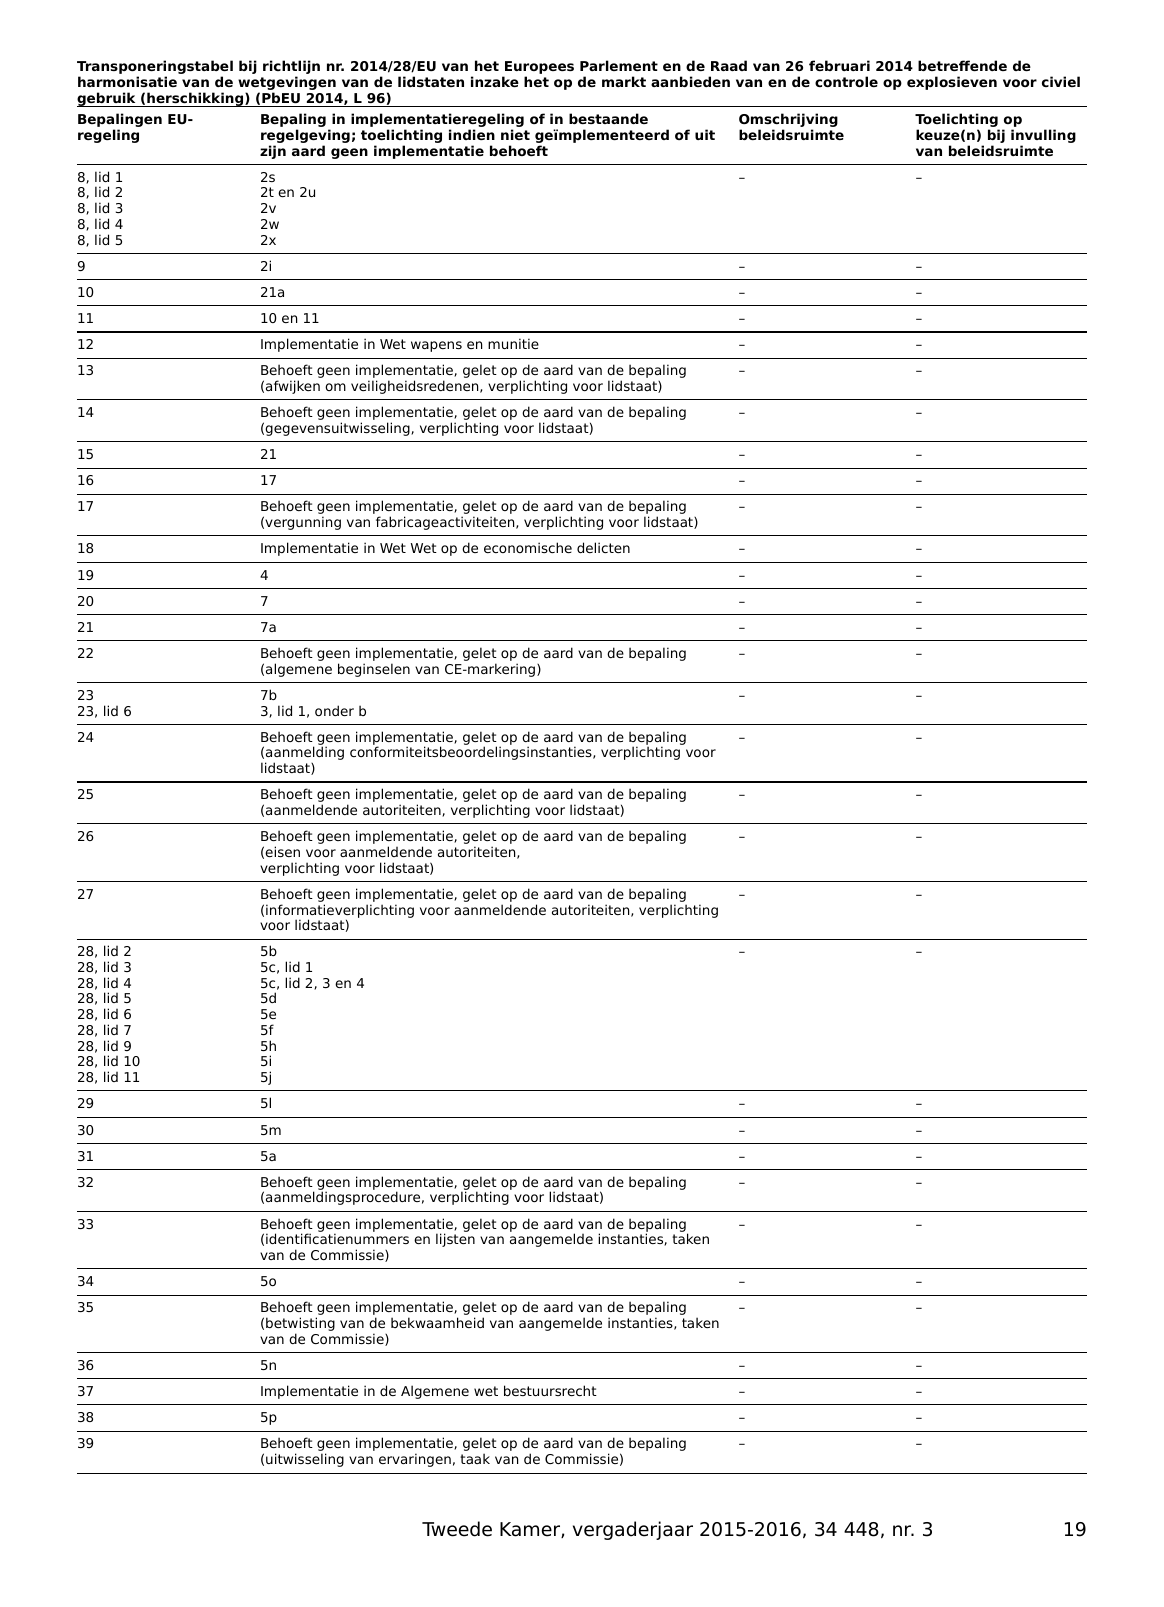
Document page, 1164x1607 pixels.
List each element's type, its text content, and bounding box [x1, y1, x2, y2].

table_cell – [732, 333, 909, 357]
table_cell 7a [254, 615, 732, 640]
table_cell – [909, 442, 1087, 467]
table_cell – [909, 683, 1087, 724]
table_cell Behoeft geen implementatie, gelet op de aard van de bepaling (uitwisseling van ervaringen, taak van de Commissie) [254, 1432, 732, 1472]
table_cell Implementatie in de Algemene wet bestuursrecht [254, 1379, 732, 1404]
table_cell 23 23, lid 6 [77, 683, 254, 724]
table_cell 24 [77, 725, 254, 781]
table_cell – [732, 442, 909, 467]
table_cell 36 [77, 1353, 254, 1378]
table_cell – [732, 165, 909, 253]
table_cell – [909, 359, 1087, 399]
table_cell – [732, 1118, 909, 1143]
table_cell 5n [254, 1353, 732, 1378]
table_cell 18 [77, 536, 254, 562]
table_cell – [732, 1405, 909, 1431]
table_cell 33 [77, 1212, 254, 1268]
table_cell – [909, 1118, 1087, 1143]
table_cell – [909, 280, 1087, 305]
table_cell – [732, 1432, 909, 1472]
table_cell – [909, 1212, 1087, 1268]
table_cell Behoeft geen implementatie, gelet op de aard van de bepaling (betwisting van de bekwaamheid van aangemelde instanties, taken van de Commissie) [254, 1296, 732, 1352]
table_cell Behoeft geen implementatie, gelet op de aard van de bepaling (informatieverplichting voor aanmeldende autoriteiten, verplichting voor lidstaat) [254, 882, 732, 938]
table_cell – [732, 1144, 909, 1169]
table_cell 35 [77, 1296, 254, 1352]
table_cell 16 [77, 469, 254, 493]
table_cell – [909, 641, 1087, 682]
table_cell Behoeft geen implementatie, gelet op de aard van de bepaling (algemene beginselen van CE-markering) [254, 641, 732, 682]
table_cell – [909, 1269, 1087, 1294]
table_cell – [909, 1432, 1087, 1472]
table_cell – [909, 882, 1087, 938]
table_cell – [909, 306, 1087, 331]
table_cell – [732, 1353, 909, 1378]
table_cell Behoeft geen implementatie, gelet op de aard van de bepaling (aanmelding conformiteitsbeoordelingsinstanties, verplichting voor lidstaat) [254, 725, 732, 781]
table_cell – [732, 1379, 909, 1404]
table_cell – [732, 589, 909, 614]
table_cell – [732, 615, 909, 640]
table_cell 37 [77, 1379, 254, 1404]
table_cell Toelichting op keuze(n) bij invulling van beleidsruimte [909, 107, 1087, 164]
table_cell 15 [77, 442, 254, 467]
table_cell 26 [77, 824, 254, 881]
table_cell – [909, 254, 1087, 279]
table_cell – [732, 1296, 909, 1352]
table_cell – [909, 165, 1087, 253]
table_cell 20 [77, 589, 254, 614]
table_cell – [909, 940, 1087, 1090]
table_cell 5l [254, 1091, 732, 1117]
table_cell Behoeft geen implementatie, gelet op de aard van de bepaling (eisen voor aanmeldende autoriteiten, verplichting voor lidstaat) [254, 824, 732, 881]
table_cell – [909, 563, 1087, 588]
table_cell – [732, 306, 909, 331]
table_cell Bepaling in implementatieregeling of in bestaande regelgeving; toelichting indien niet geïmplementeerd of uit zijn aard geen implementatie behoeft [254, 107, 732, 164]
table_cell 32 [77, 1170, 254, 1211]
table_cell 2s 2t en 2u 2v 2w 2x [254, 165, 732, 253]
table_cell – [909, 1144, 1087, 1169]
table_cell Behoeft geen implementatie, gelet op de aard van de bepaling (vergunning van fabricageactiviteiten, verplichting voor lidstaat) [254, 495, 732, 535]
table_cell – [732, 563, 909, 588]
table_cell 12 [77, 333, 254, 357]
table_cell Behoeft geen implementatie, gelet op de aard van de bepaling (aanmeldingsprocedure, verplichting voor lidstaat) [254, 1170, 732, 1211]
table_cell Behoeft geen implementatie, gelet op de aard van de bepaling (gegevensuitwisseling, verplichting voor lidstaat) [254, 400, 732, 441]
table_cell – [732, 683, 909, 724]
table_cell Implementatie in Wet Wet op de economische delicten [254, 536, 732, 562]
table_cell Bepalingen EU-regeling [77, 107, 254, 164]
table_cell 5b 5c, lid 1 5c, lid 2, 3 en 4 5d 5e 5f 5h 5i 5j [254, 940, 732, 1090]
table_cell 17 [254, 469, 732, 493]
table_cell 21a [254, 280, 732, 305]
table_cell 5m [254, 1118, 732, 1143]
table_cell – [909, 536, 1087, 562]
table_cell 38 [77, 1405, 254, 1431]
table_cell 34 [77, 1269, 254, 1294]
table_cell – [909, 333, 1087, 357]
table_cell – [732, 536, 909, 562]
table_cell – [909, 1405, 1087, 1431]
table_cell 5a [254, 1144, 732, 1169]
table_cell Omschrijving beleidsruimte [732, 107, 909, 164]
table_cell 29 [77, 1091, 254, 1117]
table_cell – [909, 1353, 1087, 1378]
table_cell – [909, 1091, 1087, 1117]
table_cell 39 [77, 1432, 254, 1472]
table_cell 31 [77, 1144, 254, 1169]
table_cell – [732, 641, 909, 682]
table_cell 19 [77, 563, 254, 588]
table_cell – [732, 940, 909, 1090]
table_cell 7 [254, 589, 732, 614]
table_cell – [909, 495, 1087, 535]
table_cell – [909, 469, 1087, 493]
table_cell – [732, 824, 909, 881]
table_cell – [909, 589, 1087, 614]
table_cell – [909, 725, 1087, 781]
table_cell 22 [77, 641, 254, 682]
table_cell Behoeft geen implementatie, gelet op de aard van de bepaling (afwijken om veiligheidsredenen, verplichting voor lidstaat) [254, 359, 732, 399]
table_cell 10 en 11 [254, 306, 732, 331]
table_cell – [732, 1269, 909, 1294]
table_cell 10 [77, 280, 254, 305]
table_cell – [732, 359, 909, 399]
table_cell 9 [77, 254, 254, 279]
table_cell – [909, 1379, 1087, 1404]
table_cell 8, lid 1 8, lid 2 8, lid 3 8, lid 4 8, lid 5 [77, 165, 254, 253]
table_cell 17 [77, 495, 254, 535]
table_cell – [732, 1170, 909, 1211]
table_cell – [732, 783, 909, 823]
table_cell – [732, 495, 909, 535]
table_cell – [732, 280, 909, 305]
table_header Transponeringstabel bij richtlijn nr. 2014/28/EU van het Europees Parlement en de Raad van 26 februari 2014 betreffende de harmonisatie van de wetgevingen van de lidstaten inzake het op de markt aanbieden van en de controle op explosieven voor civiel gebruik (herschikking) (PbEU 2014, L 96) [77, 59, 1087, 106]
table_cell – [732, 725, 909, 781]
table_cell – [909, 615, 1087, 640]
table_cell – [909, 824, 1087, 881]
table_cell 2i [254, 254, 732, 279]
table_cell – [909, 783, 1087, 823]
table_cell 21 [254, 442, 732, 467]
table_cell 7b 3, lid 1, onder b [254, 683, 732, 724]
table_cell 27 [77, 882, 254, 938]
table_cell – [909, 1170, 1087, 1211]
table_cell – [732, 882, 909, 938]
table_cell 4 [254, 563, 732, 588]
table_cell 11 [77, 306, 254, 331]
table_cell 14 [77, 400, 254, 441]
table_cell 5o [254, 1269, 732, 1294]
table_cell 21 [77, 615, 254, 640]
table_cell – [732, 400, 909, 441]
table_cell – [732, 469, 909, 493]
table_cell 5p [254, 1405, 732, 1431]
table_cell – [909, 400, 1087, 441]
table_cell – [732, 1091, 909, 1117]
table_cell Behoeft geen implementatie, gelet op de aard van de bepaling (identificatienummers en lijsten van aangemelde instanties, taken van de Commissie) [254, 1212, 732, 1268]
table_cell 30 [77, 1118, 254, 1143]
table_cell – [732, 254, 909, 279]
table_cell 25 [77, 783, 254, 823]
table_cell Behoeft geen implementatie, gelet op de aard van de bepaling (aanmeldende autoriteiten, verplichting voor lidstaat) [254, 783, 732, 823]
table_cell – [732, 1212, 909, 1268]
table_cell – [909, 1296, 1087, 1352]
table_cell Implementatie in Wet wapens en munitie [254, 333, 732, 357]
table_cell 13 [77, 359, 254, 399]
table_cell 28, lid 2 28, lid 3 28, lid 4 28, lid 5 28, lid 6 28, lid 7 28, lid 9 28, lid 10 28, lid 11 [77, 940, 254, 1090]
